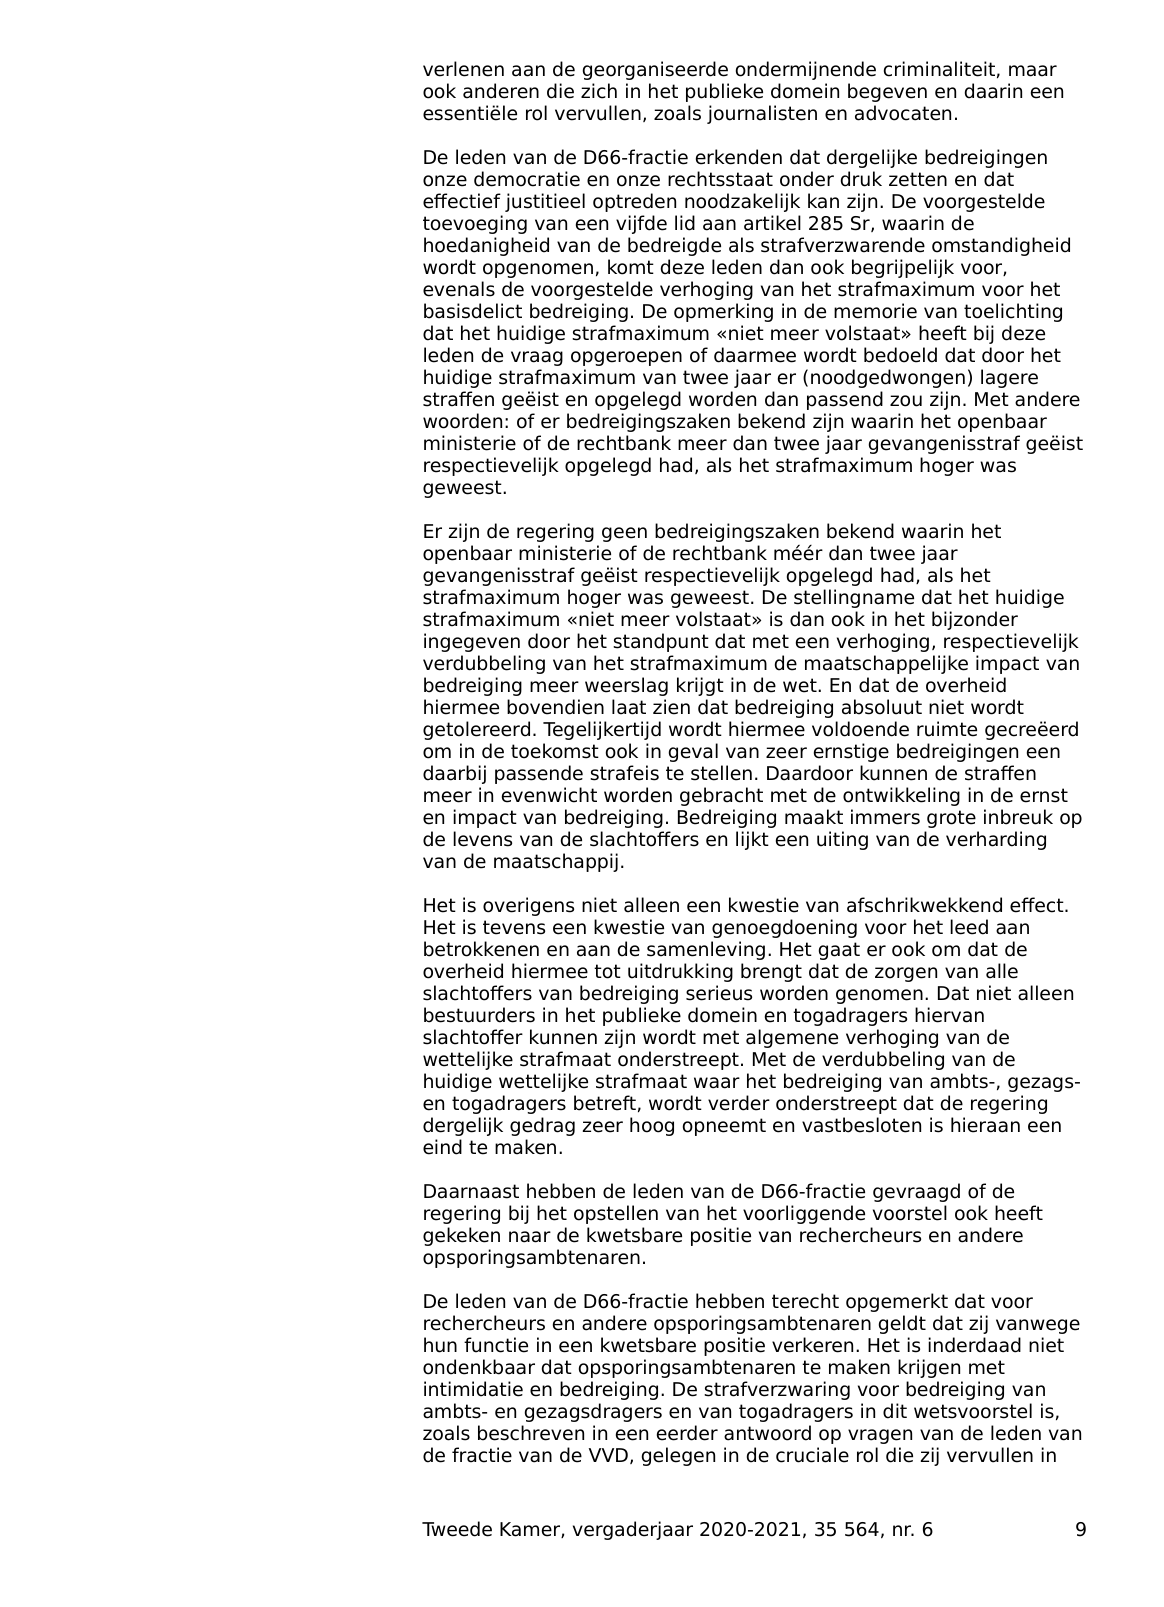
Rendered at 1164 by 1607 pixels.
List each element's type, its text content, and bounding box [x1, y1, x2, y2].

text verlenen aan de georganiseerde ondermijnende criminaliteit, maar ook anderen die zich in het publieke domein begeven en daarin een essentiële rol vervullen, zoals journalisten en advocaten. [422, 59, 1087, 125]
text De leden van de D66-fractie hebben terecht opgemerkt dat voor rechercheurs en andere opsporingsambtenaren geldt dat zij vanwege hun functie in een kwetsbare positie verkeren. Het is inderdaad niet ondenkbaar dat opsporingsambtenaren te maken krijgen met intimidatie en bedreiging. De strafverzwaring voor bedreiging van ambts- en gezagsdragers en van togadragers in dit wetsvoorstel is, zoals beschreven in een eerder antwoord op vragen van de leden van de fractie van de VVD, gelegen in de cruciale rol die zij vervullen in [422, 1291, 1087, 1467]
text Er zijn de regering geen bedreigingszaken bekend waarin het openbaar ministerie of de rechtbank méér dan twee jaar gevangenisstraf geëist respectievelijk opgelegd had, als het strafmaximum hoger was geweest. De stellingname dat het huidige strafmaximum «niet meer volstaat» is dan ook in het bijzonder ingegeven door het standpunt dat met een verhoging, respectievelijk verdubbeling van het strafmaximum de maatschappelijke impact van bedreiging meer weerslag krijgt in de wet. En dat de overheid hiermee bovendien laat zien dat bedreiging absoluut niet wordt getolereerd. Tegelijkertijd wordt hiermee voldoende ruimte gecreëerd om in de toekomst ook in geval van zeer ernstige bedreigingen een daarbij passende strafeis te stellen. Daardoor kunnen de straffen meer in evenwicht worden gebracht met de ontwikkeling in de ernst en impact van bedreiging. Bedreiging maakt immers grote inbreuk op de levens van de slachtoffers en lijkt een uiting van de verharding van de maatschappij. [422, 521, 1087, 873]
text De leden van de D66-fractie erkenden dat dergelijke bedreigingen onze democratie en onze rechtsstaat onder druk zetten en dat effectief justitieel optreden noodzakelijk kan zijn. De voorgestelde toevoeging van een vijfde lid aan artikel 285 Sr, waarin de hoedanigheid van de bedreigde als strafverzwarende omstandigheid wordt opgenomen, komt deze leden dan ook begrijpelijk voor, evenals de voorgestelde verhoging van het strafmaximum voor het basisdelict bedreiging. De opmerking in de memorie van toelichting dat het huidige strafmaximum «niet meer volstaat» heeft bij deze leden de vraag opgeroepen of daarmee wordt bedoeld dat door het huidige strafmaximum van twee jaar er (noodgedwongen) lagere straffen geëist en opgelegd worden dan passend zou zijn. Met andere woorden: of er bedreigingszaken bekend zijn waarin het openbaar ministerie of de rechtbank meer dan twee jaar gevangenisstraf geëist respectievelijk opgelegd had, als het strafmaximum hoger was geweest. [422, 147, 1087, 499]
text Daarnaast hebben de leden van de D66-fractie gevraagd of de regering bij het opstellen van het voorliggende voorstel ook heeft gekeken naar de kwetsbare positie van rechercheurs en andere opsporingsambtenaren. [422, 1181, 1087, 1269]
text Het is overigens niet alleen een kwestie van afschrikwekkend effect. Het is tevens een kwestie van genoegdoening voor het leed aan betrokkenen en aan de samenleving. Het gaat er ook om dat de overheid hiermee tot uitdrukking brengt dat de zorgen van alle slachtoffers van bedreiging serieus worden genomen. Dat niet alleen bestuurders in het publieke domein en togadragers hiervan slachtoffer kunnen zijn wordt met algemene verhoging van de wettelijke strafmaat onderstreept. Met de verdubbeling van de huidige wettelijke strafmaat waar het bedreiging van ambts-, gezags- en togadragers betreft, wordt verder onderstreept dat de regering dergelijk gedrag zeer hoog opneemt en vastbesloten is hieraan een eind te maken. [422, 895, 1087, 1159]
